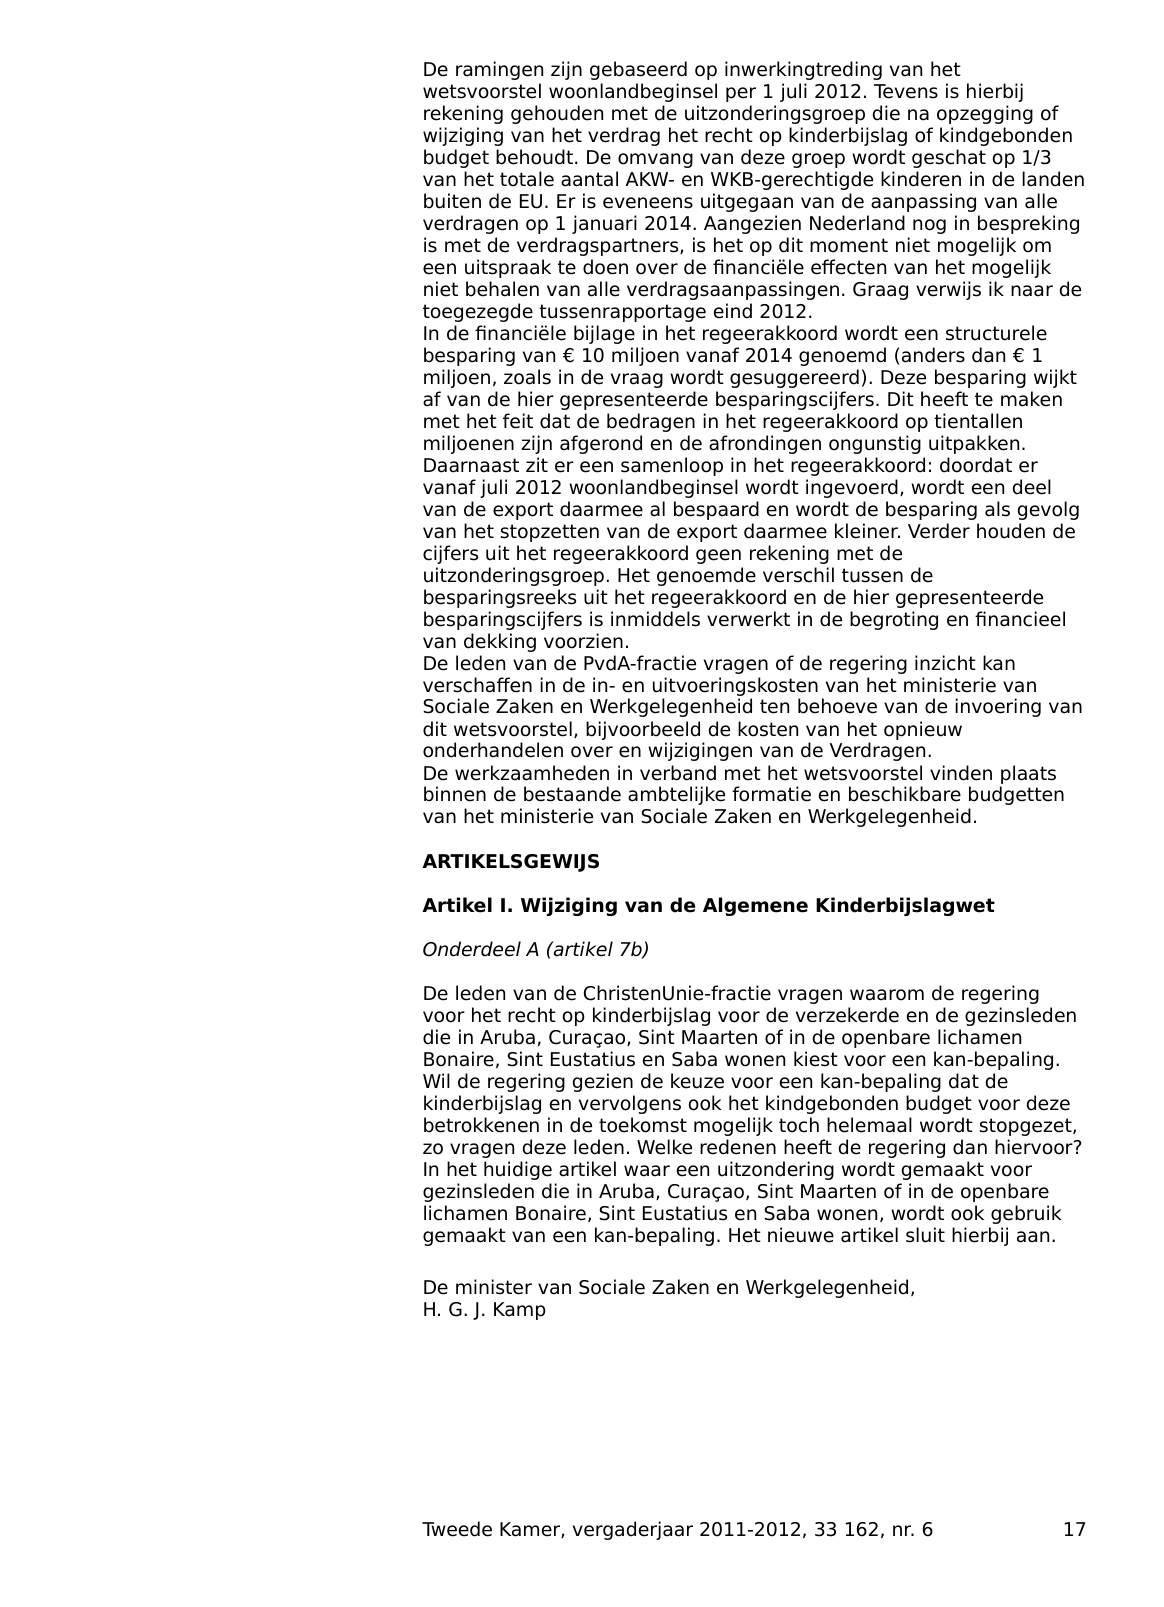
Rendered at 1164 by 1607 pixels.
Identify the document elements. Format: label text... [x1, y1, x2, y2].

subtitle Artikel I. Wijziging van de Algemene Kinderbijslagwet [422, 895, 1087, 917]
subtitle Onderdeel A (artikel 7b) [422, 939, 1087, 961]
text De minister van Sociale Zaken en Werkgelegenheid, H. G. J. Kamp [422, 1277, 1087, 1321]
text In de financiële bijlage in het regeerakkoord wordt een structurele besparing van € 10 miljoen vanaf 2014 genoemd (anders dan € 1 miljoen, zoals in de vraag wordt gesuggereerd). Deze besparing wijkt af van de hier gepresenteerde besparingscijfers. Dit heeft te maken met het feit dat de bedragen in het regeerakkoord op tientallen miljoenen zijn afgerond en de afrondingen ongunstig uitpakken. Daarnaast zit er een samenloop in het regeerakkoord: doordat er vanaf juli 2012 woonlandbeginsel wordt ingevoerd, wordt een deel van de export daarmee al bespaard en wordt de besparing als gevolg van het stopzetten van de export daarmee kleiner. Verder houden de cijfers uit het regeerakkoord geen rekening met de uitzonderingsgroep. Het genoemde verschil tussen de besparingsreeks uit het regeerakkoord en de hier gepresenteerde besparingscijfers is inmiddels verwerkt in de begroting en financieel van dekking voorzien. [422, 323, 1087, 652]
text De werkzaamheden in verband met het wetsvoorstel vinden plaats binnen de bestaande ambtelijke formatie en beschikbare budgetten van het ministerie van Sociale Zaken en Werkgelegenheid. [422, 762, 1087, 828]
text De leden van de PvdA-fractie vragen of de regering inzicht kan verschaffen in de in- en uitvoeringskosten van het ministerie van Sociale Zaken en Werkgelegenheid ten behoeve van de invoering van dit wetsvoorstel, bijvoorbeeld de kosten van het opnieuw onderhandelen over en wijzigingen van de Verdragen. [422, 652, 1087, 762]
subtitle ARTIKELSGEWIJS [422, 851, 1087, 872]
text In het huidige artikel waar een uitzondering wordt gemaakt voor gezinsleden die in Aruba, Curaçao, Sint Maarten of in de openbare lichamen Bonaire, Sint Eustatius en Saba wonen, wordt ook gebruik gemaakt van een kan-bepaling. Het nieuwe artikel sluit hierbij aan. [422, 1159, 1087, 1247]
text De ramingen zijn gebaseerd op inwerkingtreding van het wetsvoorstel woonlandbeginsel per 1 juli 2012. Tevens is hierbij rekening gehouden met de uitzonderingsgroep die na opzegging of wijziging van het verdrag het recht op kinderbijslag of kindgebonden budget behoudt. De omvang van deze groep wordt geschat op 1/3 van het totale aantal AKW- en WKB-gerechtigde kinderen in de landen buiten de EU. Er is eveneens uitgegaan van de aanpassing van alle verdragen op 1 januari 2014. Aangezien Nederland nog in bespreking is met de verdragspartners, is het op dit moment niet mogelijk om een uitspraak te doen over de financiële effecten van het mogelijk niet behalen van alle verdragsaanpassingen. Graag verwijs ik naar de toegezegde tussenrapportage eind 2012. [422, 59, 1087, 323]
text De leden van de ChristenUnie-fractie vragen waarom de regering voor het recht op kinderbijslag voor de verzekerde en de gezinsleden die in Aruba, Curaçao, Sint Maarten of in de openbare lichamen Bonaire, Sint Eustatius en Saba wonen kiest voor een kan-bepaling. Wil de regering gezien de keuze voor een kan-bepaling dat de kinderbijslag en vervolgens ook het kindgebonden budget voor deze betrokkenen in de toekomst mogelijk toch helemaal wordt stopgezet, zo vragen deze leden. Welke redenen heeft de regering dan hiervoor? [422, 983, 1087, 1159]
